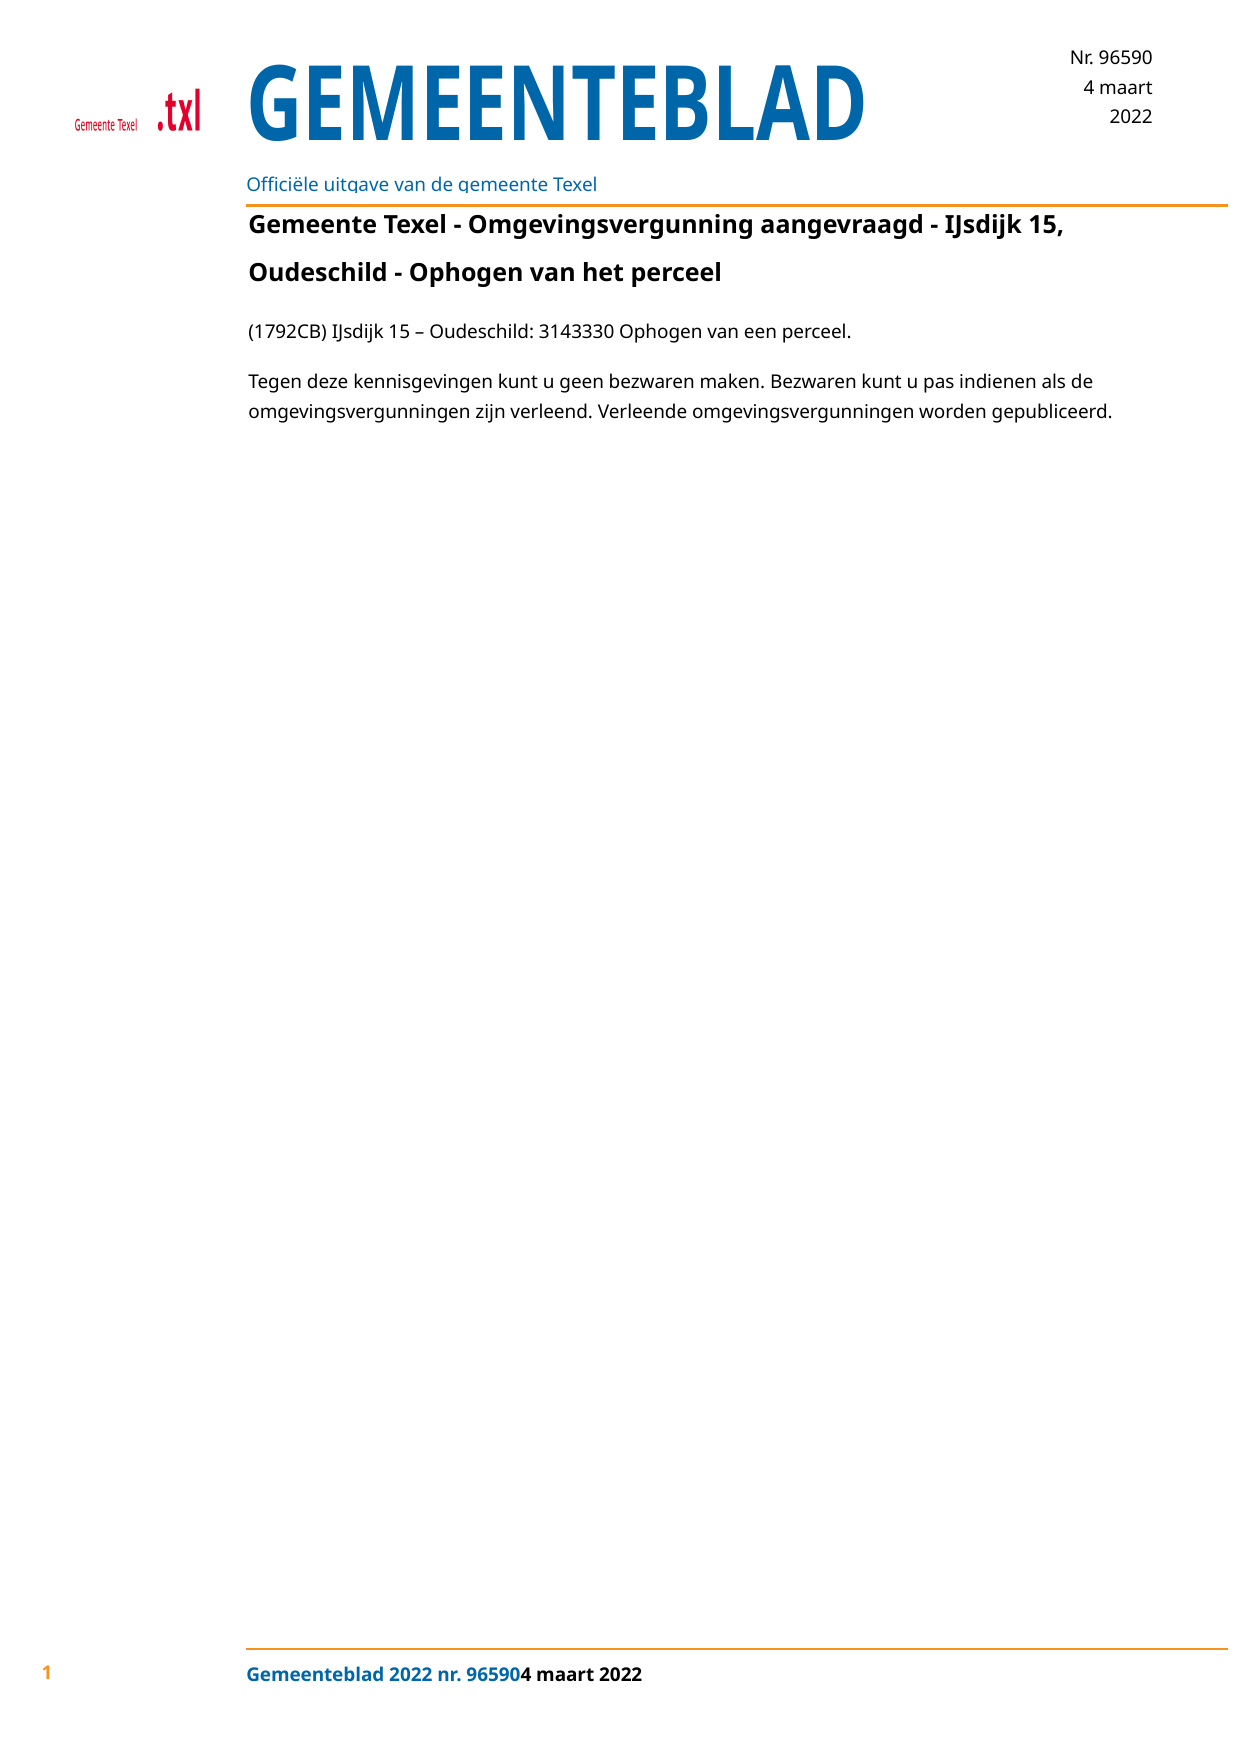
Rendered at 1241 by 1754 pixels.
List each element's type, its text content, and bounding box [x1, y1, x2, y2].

text (1792CB) IJsdijk 15 – Oudeschild: 3143330 Ophogen van een perceel. [248, 318, 1152, 344]
text Gemeente Texel - Omgevingsvergunning aangevraagd - IJsdijk 15, Oudeschild - Ophogen van het perceel [248, 207, 1152, 288]
text Tegen deze kennisgevingen kunt u geen bezwaren maken. Bezwaren kunt u pas indienen als de omgevingsvergunningen zijn verleend. Verleende omgevingsvergunningen worden gepubliceerd. [248, 368, 1152, 424]
picture [41, 47, 231, 172]
